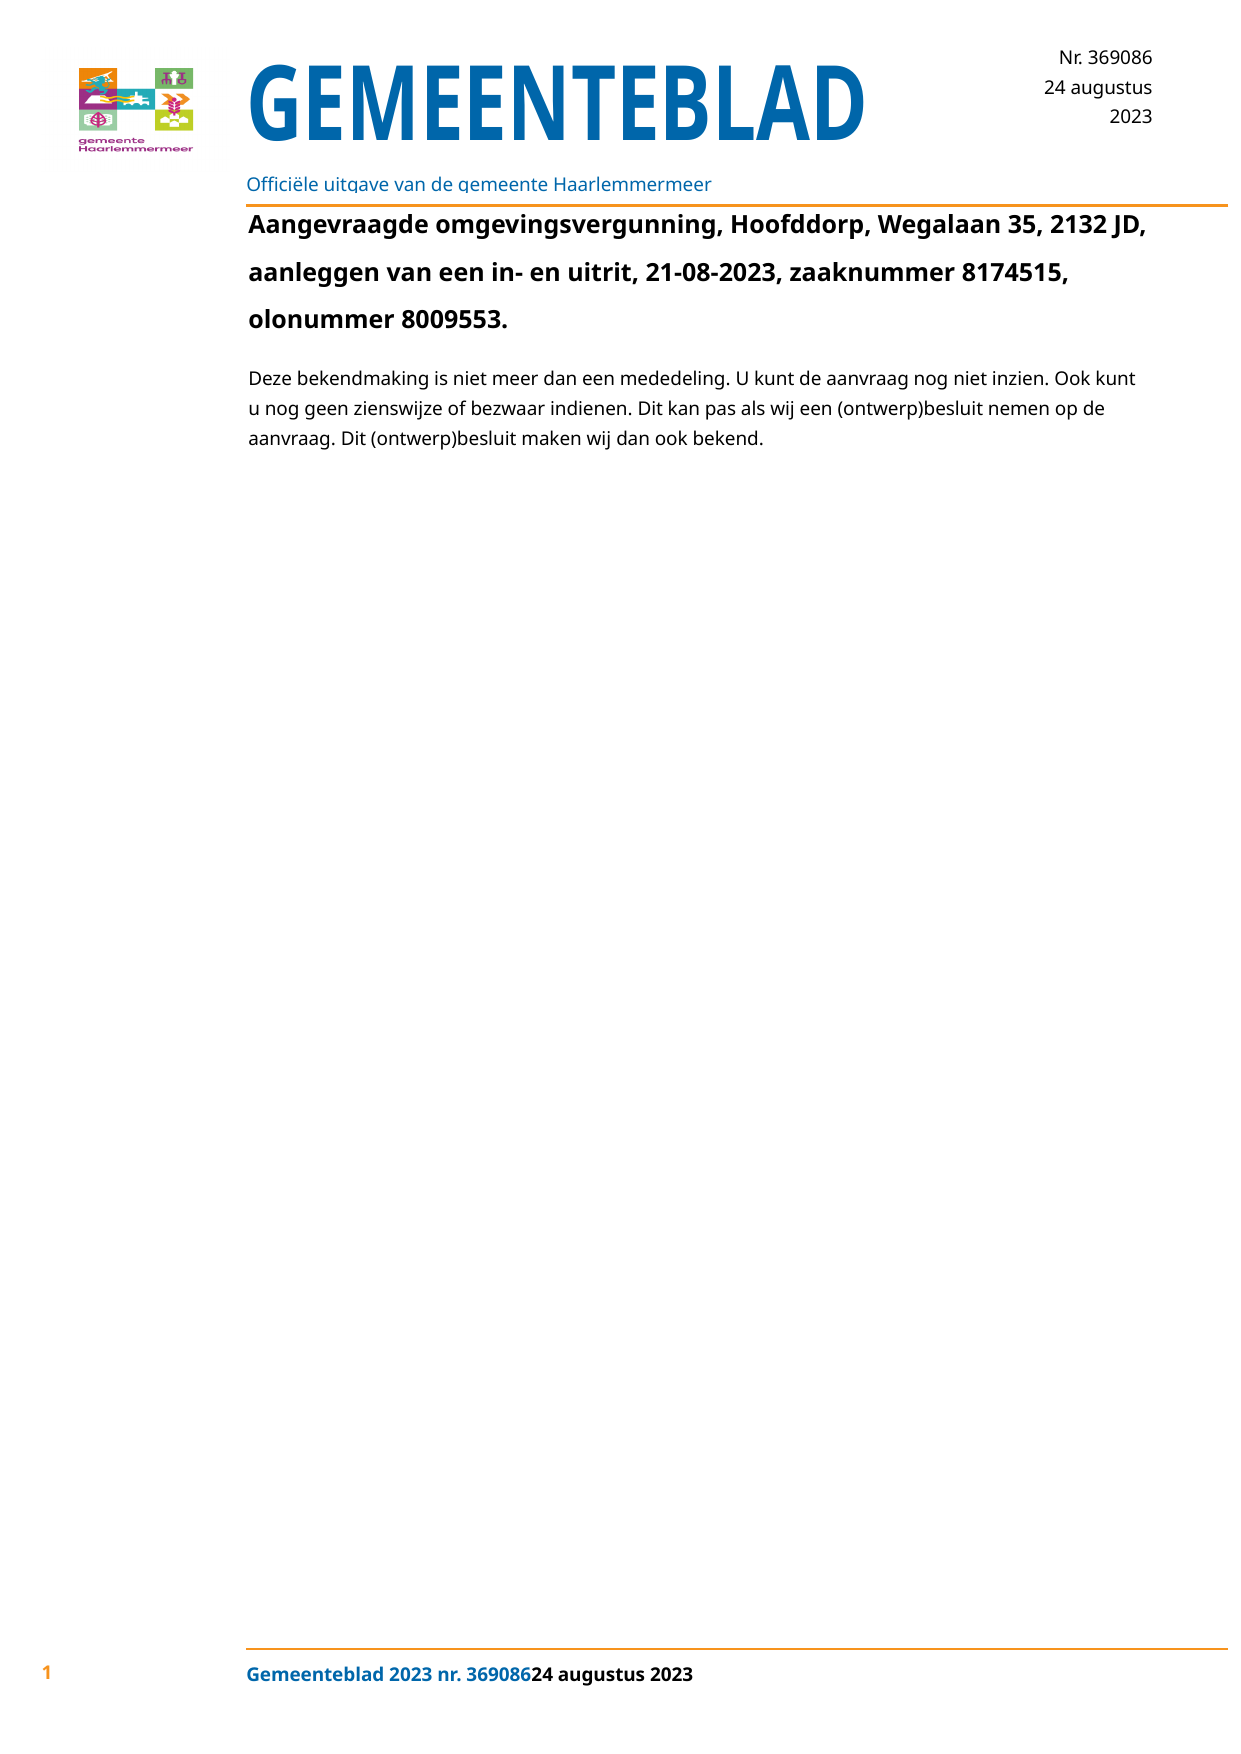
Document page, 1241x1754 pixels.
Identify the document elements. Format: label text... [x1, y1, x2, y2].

picture [41, 47, 231, 172]
text Aangevraagde omgevingsvergunning, Hoofddorp, Wegalaan 35, 2132 JD, aanleggen van een in- en uitrit, 21-08-2023, zaaknummer 8174515, olonummer 8009553. [248, 207, 1152, 336]
text Deze bekendmaking is niet meer dan een mededeling. U kunt de aanvraag nog niet inzien. Ook kunt u nog geen zienswijze of bezwaar indienen. Dit kan pas als wij een (ontwerp)besluit nemen op de aanvraag. Dit (ontwerp)besluit maken wij dan ook bekend. [248, 366, 1152, 450]
